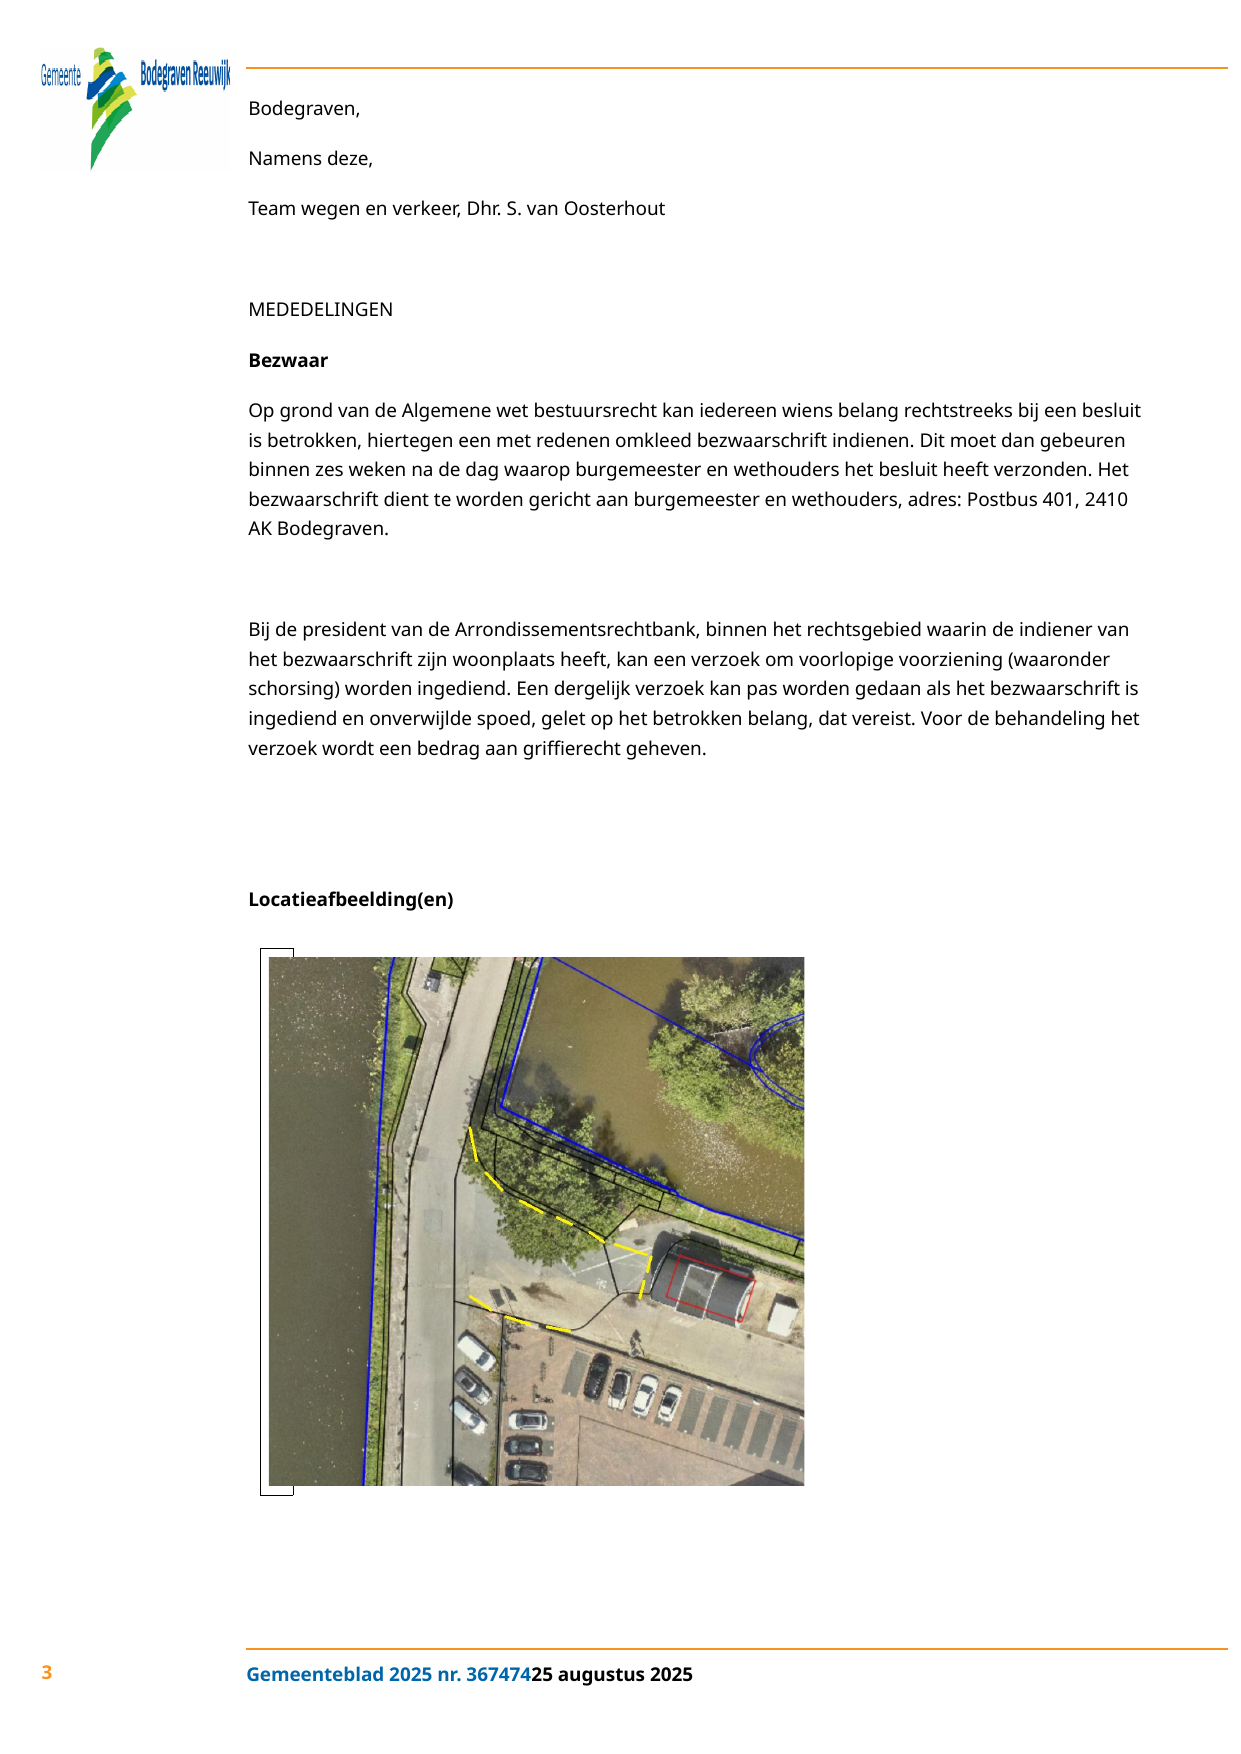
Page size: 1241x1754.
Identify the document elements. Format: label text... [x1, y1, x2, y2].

text Bezwaar [248, 347, 1152, 373]
text Locatieafbeelding(en) [248, 886, 1152, 912]
text Bij de president van de Arrondissementsrechtbank, binnen het rechtsgebied waarin de indiener van het bezwaarschrift zijn woonplaats heeft, kan een verzoek om voorlopige voorziening (waaronder schorsing) worden ingediend. Een dergelijk verzoek kan pas worden gedaan als het bezwaarschrift is ingediend en onverwijlde spoed, gelet op het betrokken belang, dat vereist. Voor de behandeling het verzoek wordt een bedrag aan griffierecht geheven. [248, 616, 1152, 761]
text Op grond van de Algemene wet bestuursrecht kan iedereen wiens belang rechtstreeks bij een besluit is betrokken, hiertegen een met redenen omkleed bezwaarschrift indienen. Dit moet dan gebeuren binnen zes weken na de dag waarop burgemeester en wethouders het besluit heeft verzonden. Het bezwaarschrift dient te worden gericht aan burgemeester en wethouders, adres: Postbus 401, 2410 AK Bodegraven. [248, 397, 1152, 541]
picture [268, 957, 805, 1486]
text Bodegraven, [248, 95, 1152, 121]
text Namens deze, [248, 145, 1152, 171]
text MEDEDELINGEN [248, 296, 1152, 322]
picture [41, 47, 231, 172]
text Team wegen en verkeer, Dhr. S. van Oosterhout [248, 196, 1152, 221]
